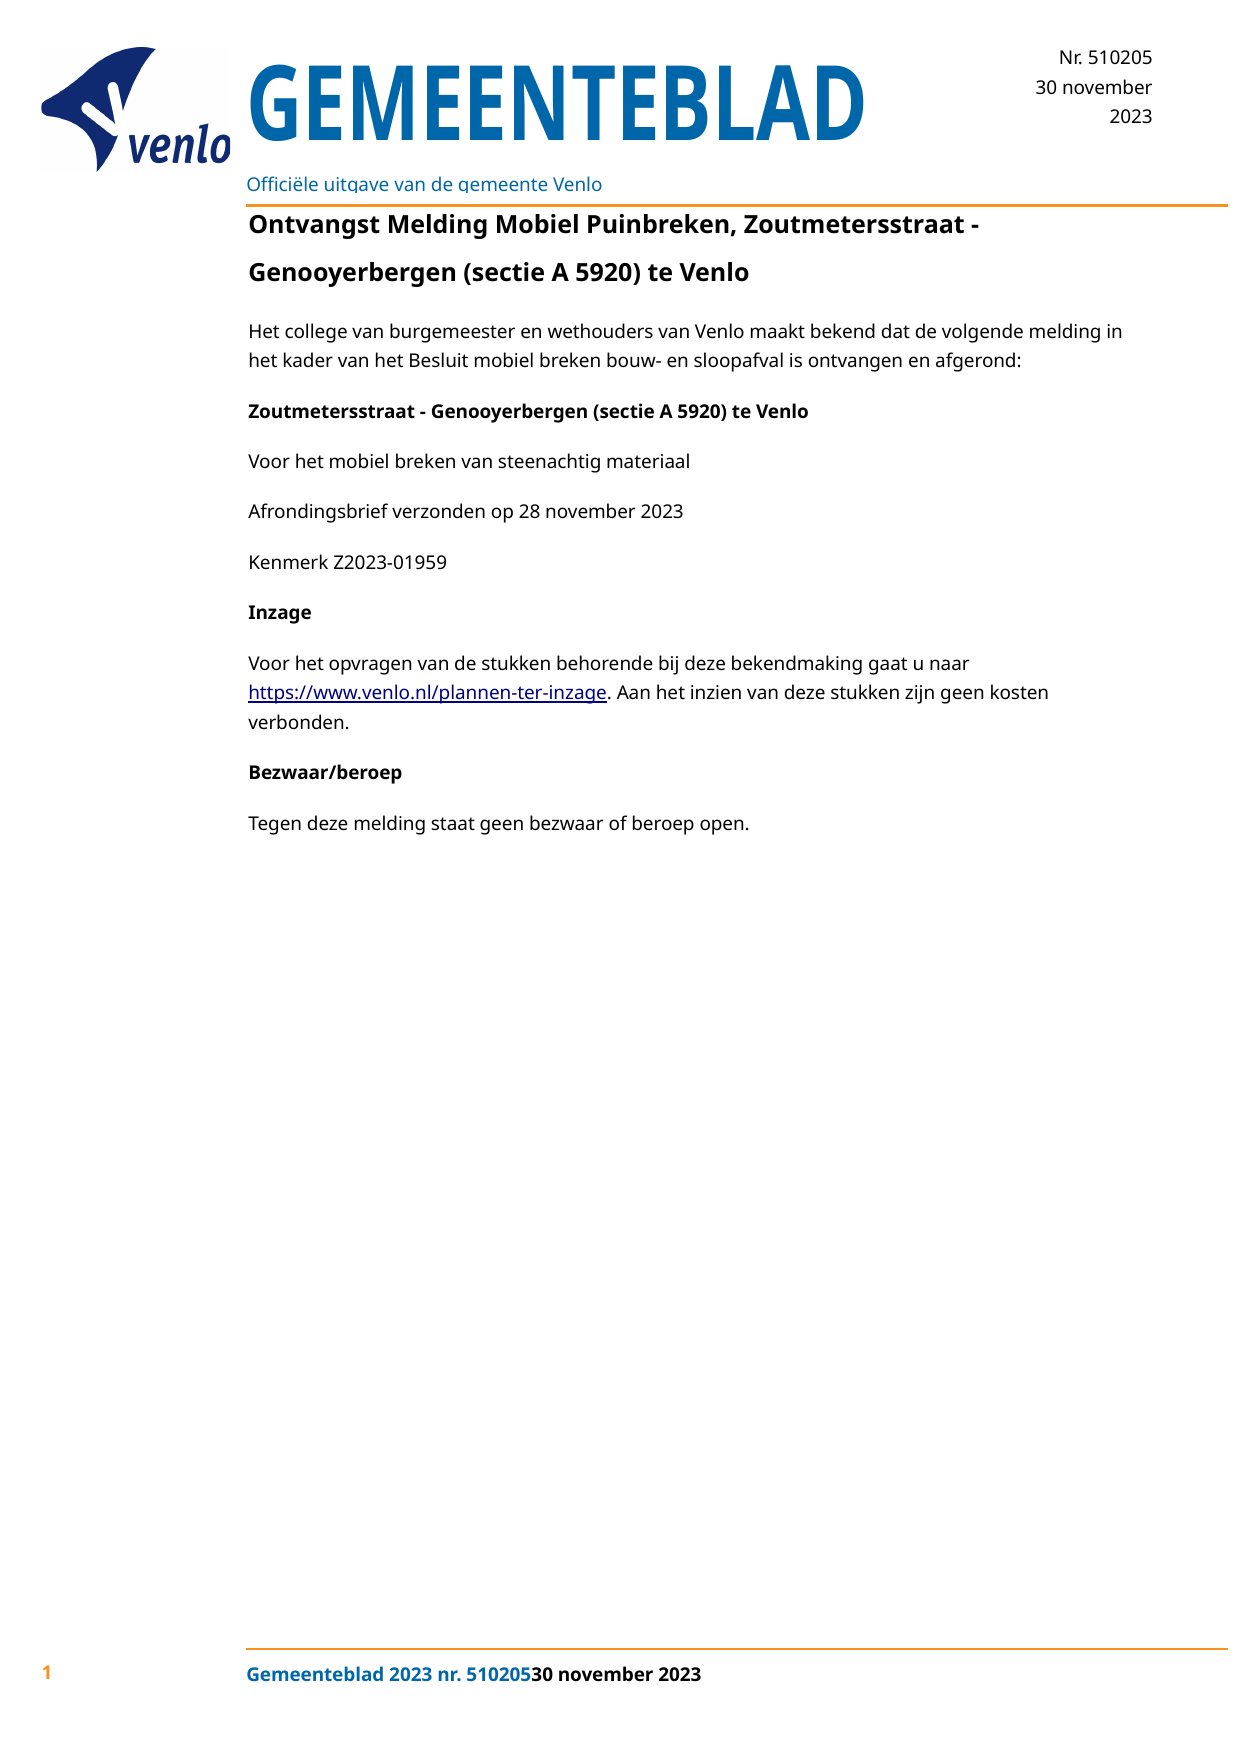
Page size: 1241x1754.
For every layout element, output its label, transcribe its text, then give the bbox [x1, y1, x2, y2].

text Tegen deze melding staat geen bezwaar of beroep open. [248, 810, 1152, 836]
text Voor het mobiel breken van steenachtig materiaal [248, 448, 1152, 474]
text Kenmerk Z2023-01959 [248, 549, 1152, 575]
text Het college van burgemeester en wethouders van Venlo maakt bekend dat de volgende melding in het kader van het Besluit mobiel breken bouw- en sloopafval is ontvangen en afgerond: [248, 318, 1152, 373]
text Bezwaar/beroep [248, 759, 1152, 785]
text Inzage [248, 599, 1152, 625]
text Ontvangst Melding Mobiel Puinbreken, Zoutmetersstraat - Genooyerbergen (sectie A 5920) te Venlo [248, 207, 1152, 288]
picture [41, 47, 231, 172]
text Voor het opvragen van de stukken behorende bij deze bekendmaking gaat u naar https://www.venlo.nl/plannen-ter-inzage. Aan het inzien van deze stukken zijn geen kosten verbonden. [248, 650, 1152, 735]
text Afrondingsbrief verzonden op 28 november 2023 [248, 499, 1152, 524]
text Zoutmetersstraat - Genooyerbergen (sectie A 5920) te Venlo [248, 398, 1152, 424]
